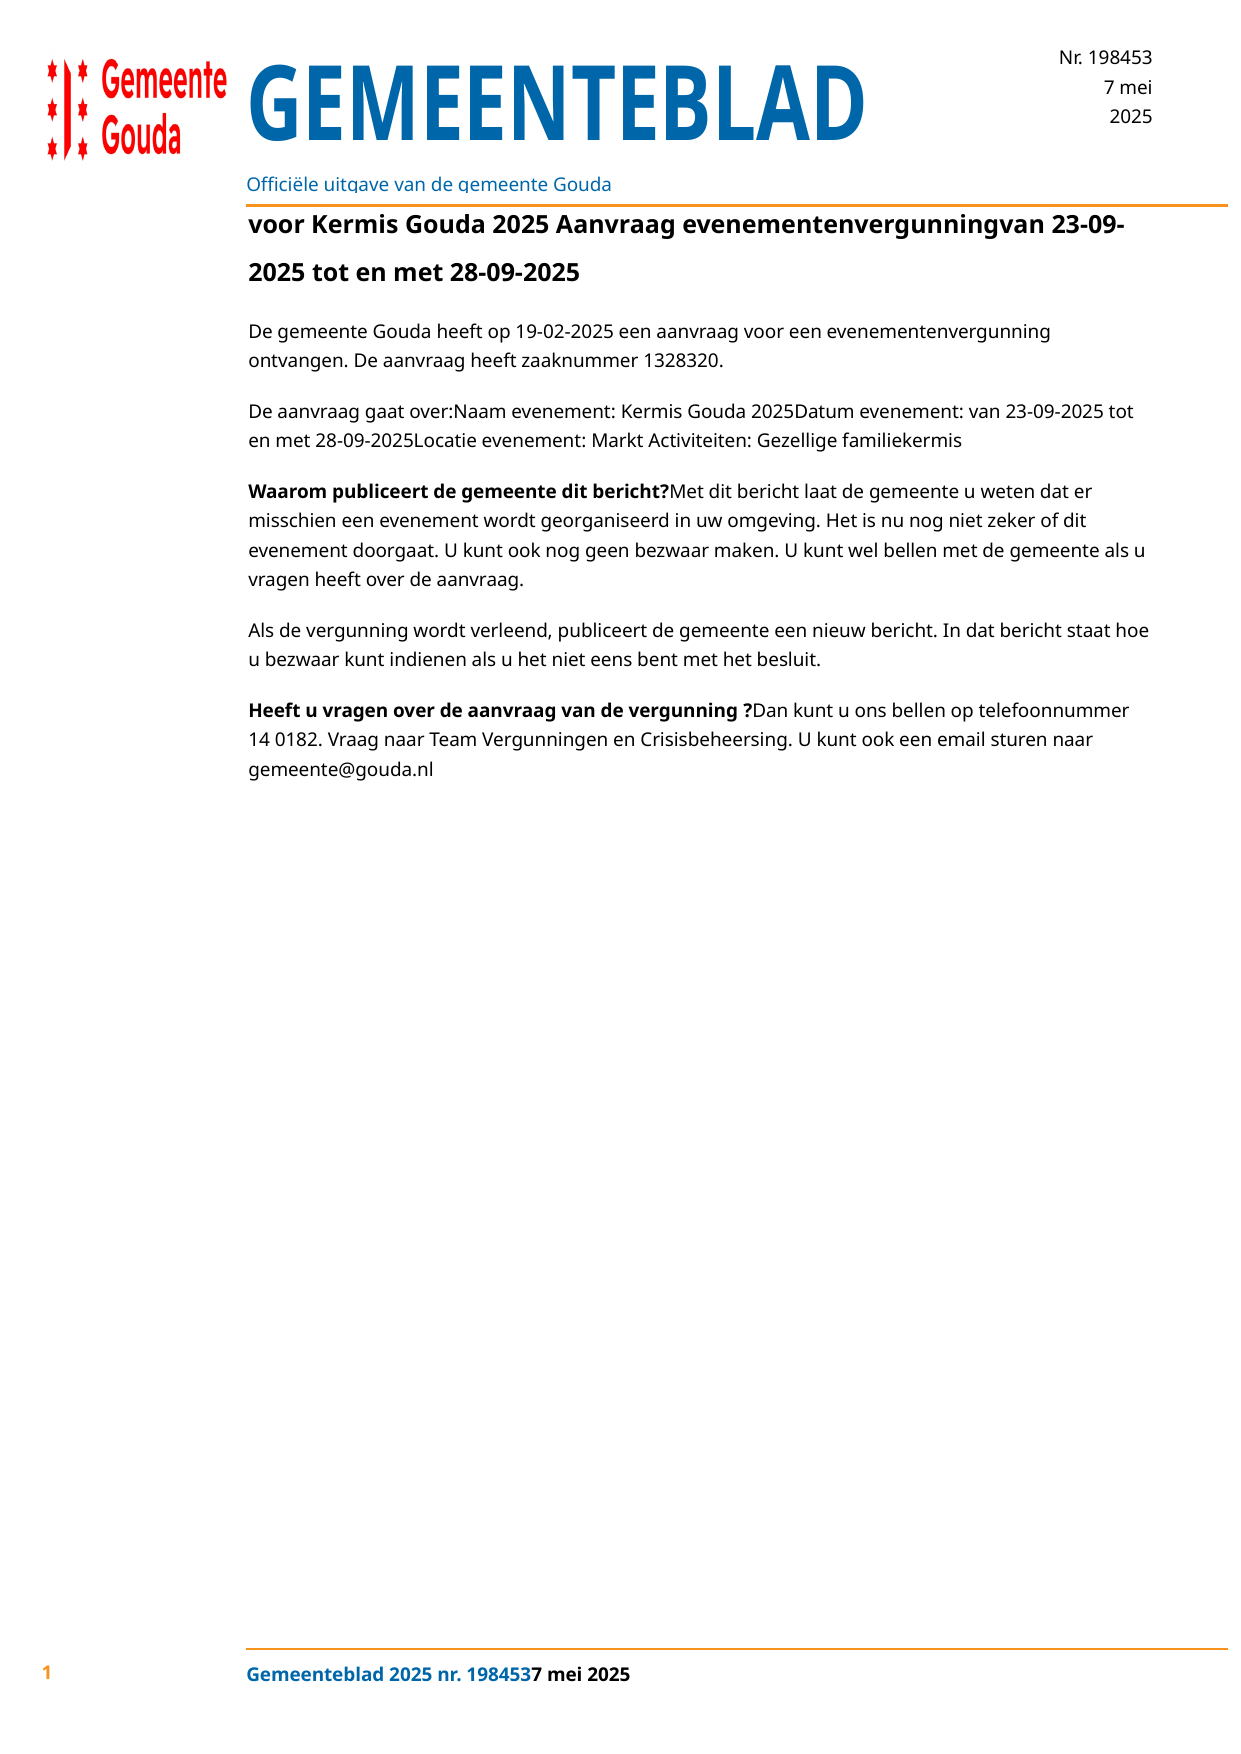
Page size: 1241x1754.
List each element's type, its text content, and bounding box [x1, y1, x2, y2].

text voor Kermis Gouda 2025 Aanvraag evenementenvergunningvan 23-09-2025 tot en met 28-09-2025 [248, 207, 1152, 288]
text Waarom publiceert de gemeente dit bericht?Met dit bericht laat de gemeente u weten dat er misschien een evenement wordt georganiseerd in uw omgeving. Het is nu nog niet zeker of dit evenement doorgaat. U kunt ook nog geen bezwaar maken. U kunt wel bellen met de gemeente als u vragen heeft over de aanvraag. [248, 478, 1152, 592]
picture [41, 47, 231, 172]
text Heeft u vragen over de aanvraag van de vergunning ?Dan kunt u ons bellen op telefoonnummer 14 0182. Vraag naar Team Vergunningen en Crisisbeheersing. U kunt ook een email sturen naar gemeente@gouda.nl [248, 697, 1152, 782]
text De gemeente Gouda heeft op 19-02-2025 een aanvraag voor een evenementenvergunning ontvangen. De aanvraag heeft zaaknummer 1328320. [248, 318, 1152, 373]
text Als de vergunning wordt verleend, publiceert de gemeente een nieuw bericht. In dat bericht staat hoe u bezwaar kunt indienen als u het niet eens bent met het besluit. [248, 617, 1152, 672]
text De aanvraag gaat over:Naam evenement: Kermis Gouda 2025Datum evenement: van 23-09-2025 tot en met 28-09-2025Locatie evenement: Markt Activiteiten: Gezellige familiekermis [248, 398, 1152, 453]
